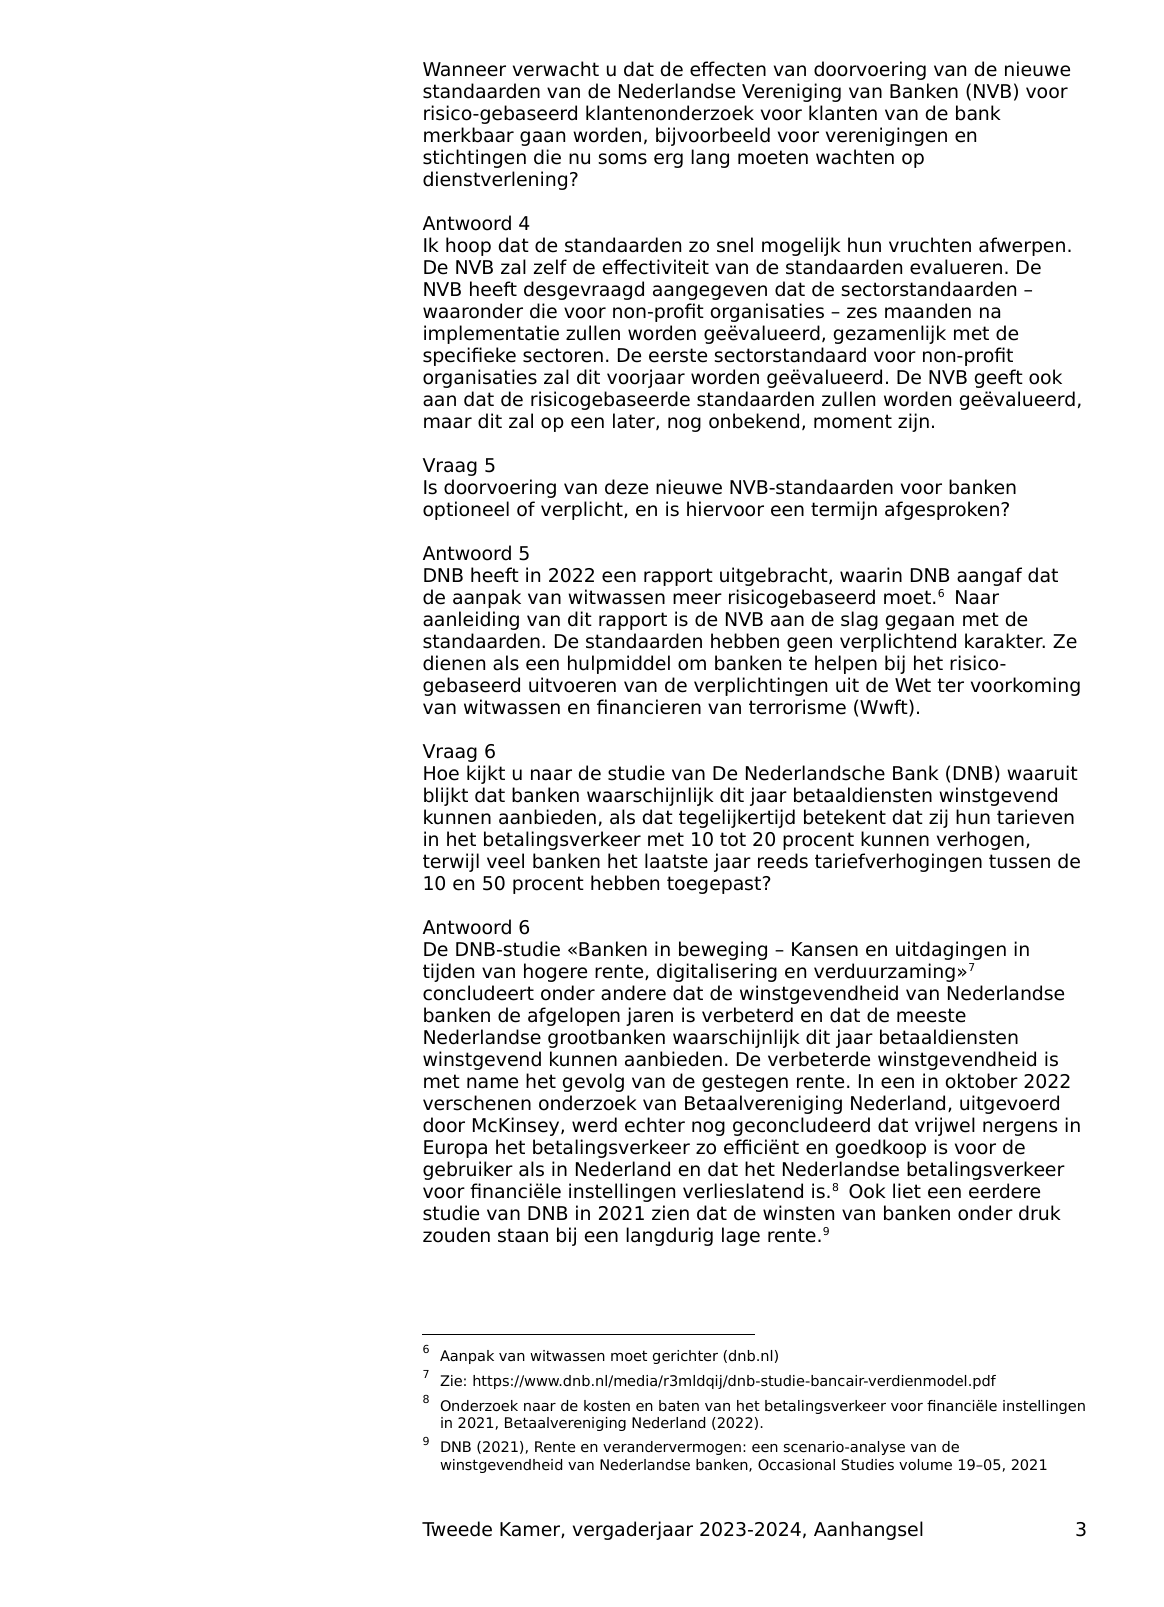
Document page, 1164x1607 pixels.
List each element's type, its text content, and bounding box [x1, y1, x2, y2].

text DNB (2021), Rente en verandervermogen: een scenario-analyse van de winstgevendheid van Nederlandse banken, Occasional Studies volume 19–05, 2021 [422, 1435, 1087, 1474]
text De DNB-studie «Banken in beweging – Kansen en uitdagingen in tijden van hogere rente, digitalisering en verduurzaming» concludeert onder andere dat de winstgevendheid van Nederlandse banken de afgelopen jaren is verbeterd en dat de meeste Nederlandse grootbanken waarschijnlijk dit jaar betaaldiensten winstgevend kunnen aanbieden. De verbeterde winstgevendheid is met name het gevolg van de gestegen rente. In een in oktober 2022 verschenen onderzoek van Betaalvereniging Nederland, uitgevoerd door McKinsey, werd echter nog geconcludeerd dat vrijwel nergens in Europa het betalingsverkeer zo efficiënt en goedkoop is voor de gebruiker als in Nederland en dat het Nederlandse betalingsverkeer voor financiële instellingen verlieslatend is. Ook liet een eerdere studie van DNB in 2021 zien dat de winsten van banken onder druk zouden staan bij een langdurig lage rente. [422, 939, 1087, 1247]
text Zie: https://www.dnb.nl/media/r3mldqij/dnb-studie-bancair-verdienmodel.pdf [422, 1368, 1087, 1391]
text Antwoord 4 [422, 213, 1087, 235]
text Wanneer verwacht u dat de effecten van doorvoering van de nieuwe standaarden van de Nederlandse Vereniging van Banken (NVB) voor risico-gebaseerd klantenonderzoek voor klanten van de bank merkbaar gaan worden, bijvoorbeeld voor verenigingen en stichtingen die nu soms erg lang moeten wachten op dienstverlening? [422, 59, 1087, 191]
text Onderzoek naar de kosten en baten van het betalingsverkeer voor financiële instellingen in 2021, Betaalvereniging Nederland (2022). [422, 1393, 1087, 1432]
text Ik hoop dat de standaarden zo snel mogelijk hun vruchten afwerpen. De NVB zal zelf de effectiviteit van de standaarden evalueren. De NVB heeft desgevraagd aangegeven dat de sectorstandaarden – waaronder die voor non-profit organisaties – zes maanden na implementatie zullen worden geëvalueerd, gezamenlijk met de specifieke sectoren. De eerste sectorstandaard voor non-profit organisaties zal dit voorjaar worden geëvalueerd. De NVB geeft ook aan dat de risicogebaseerde standaarden zullen worden geëvalueerd, maar dit zal op een later, nog onbekend, moment zijn. [422, 235, 1087, 433]
text Antwoord 6 [422, 917, 1087, 939]
text Vraag 6 [422, 741, 1087, 763]
text Is doorvoering van deze nieuwe NVB-standaarden voor banken optioneel of verplicht, en is hiervoor een termijn afgesproken? [422, 477, 1087, 521]
text DNB heeft in 2022 een rapport uitgebracht, waarin DNB aangaf dat de aanpak van witwassen meer risicogebaseerd moet. Naar aanleiding van dit rapport is de NVB aan de slag gegaan met de standaarden. De standaarden hebben geen verplichtend karakter. Ze dienen als een hulpmiddel om banken te helpen bij het risico-gebaseerd uitvoeren van de verplichtingen uit de Wet ter voorkoming van witwassen en financieren van terrorisme (Wwft). [422, 565, 1087, 719]
text Hoe kijkt u naar de studie van De Nederlandsche Bank (DNB) waaruit blijkt dat banken waarschijnlijk dit jaar betaaldiensten winstgevend kunnen aanbieden, als dat tegelijkertijd betekent dat zij hun tarieven in het betalingsverkeer met 10 tot 20 procent kunnen verhogen, terwijl veel banken het laatste jaar reeds tariefverhogingen tussen de 10 en 50 procent hebben toegepast? [422, 763, 1087, 895]
text Aanpak van witwassen moet gerichter (dnb.nl) [422, 1343, 1087, 1366]
text Antwoord 5 [422, 543, 1087, 565]
text Vraag 5 [422, 455, 1087, 477]
